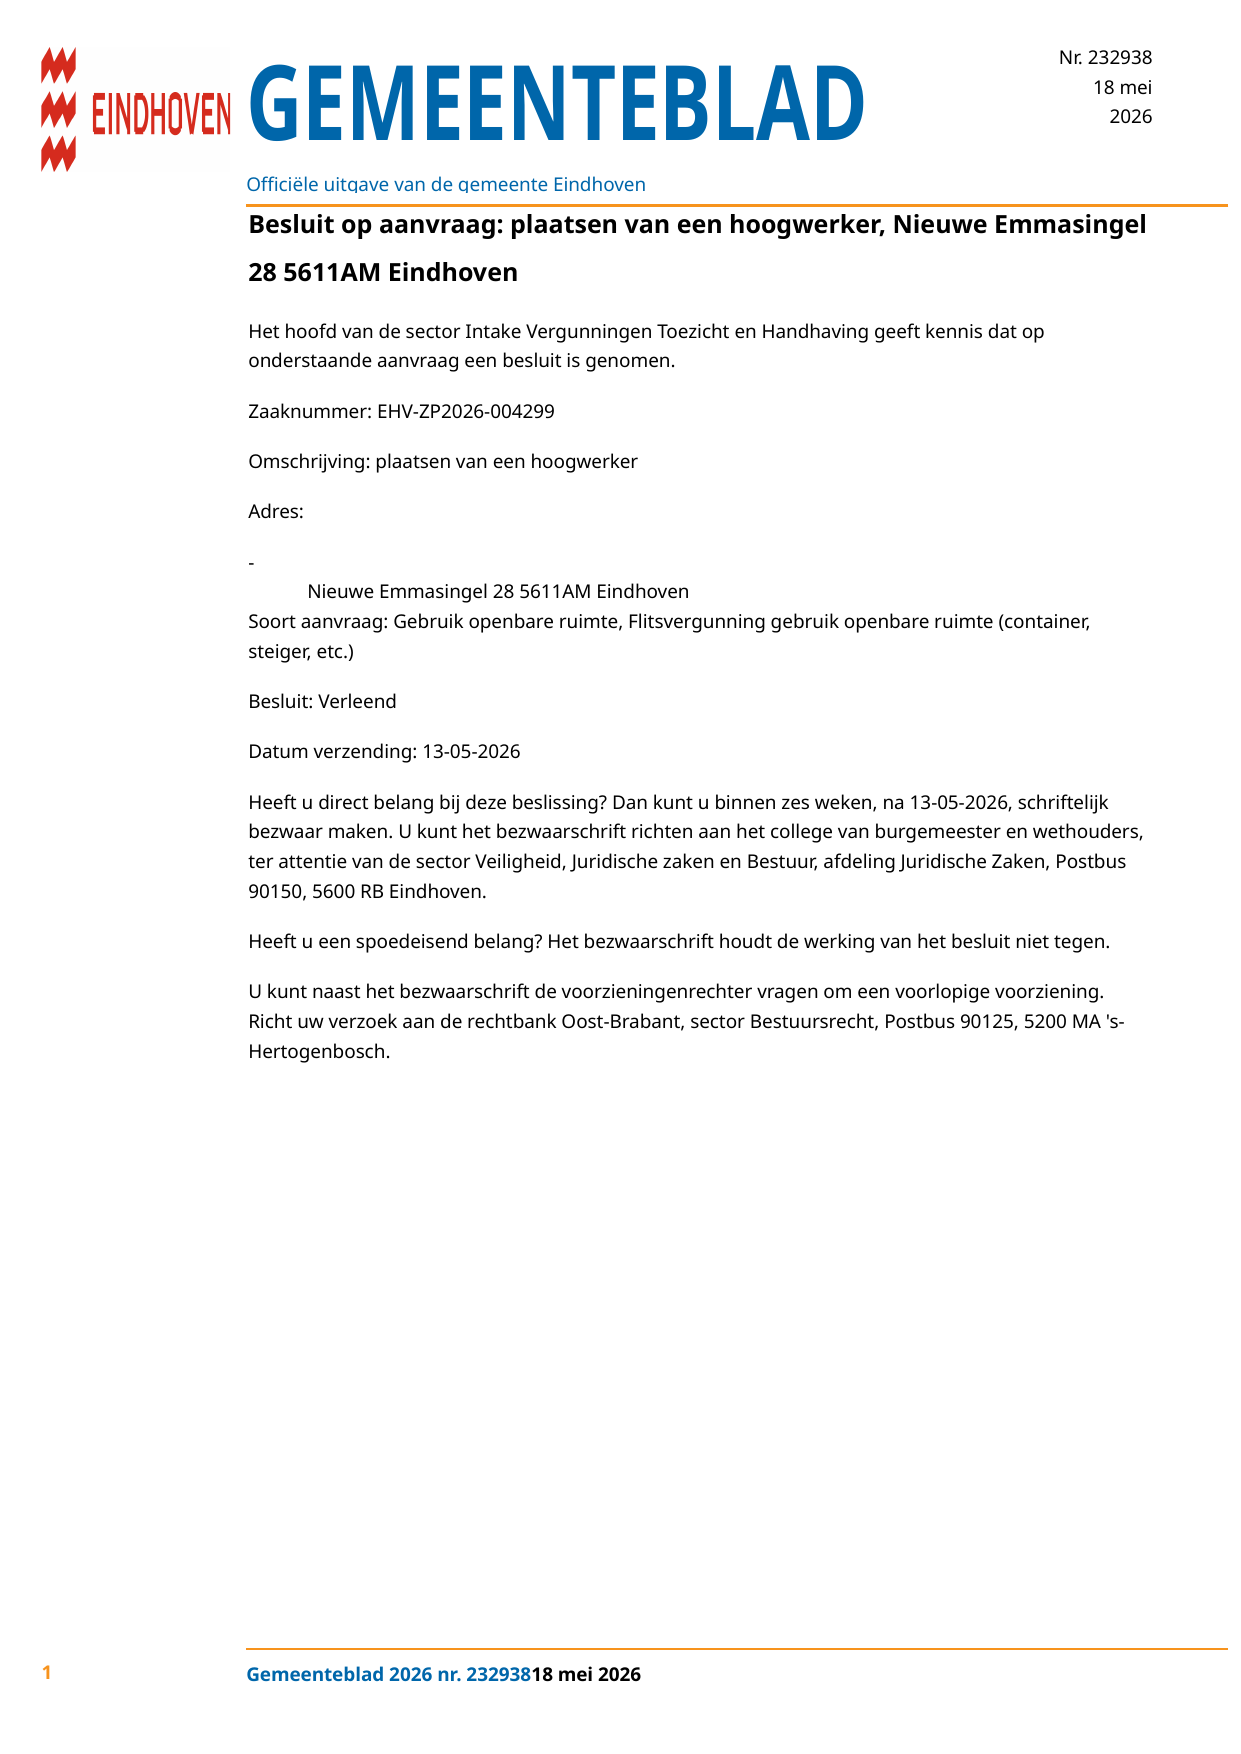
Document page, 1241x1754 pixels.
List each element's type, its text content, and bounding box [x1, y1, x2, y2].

text Heeft u een spoedeisend belang? Het bezwaarschrift houdt de werking van het besluit niet tegen. [248, 928, 1152, 954]
text Zaaknummer: EHV-ZP2026-004299 [248, 398, 1152, 424]
text U kunt naast het bezwaarschrift de voorzieningenrechter vragen om een voorlopige voorziening. Richt uw verzoek aan de rechtbank Oost-Brabant, sector Bestuursrecht, Postbus 90125, 5200 MA 's-Hertogenbosch. [248, 979, 1152, 1064]
text Omschrijving: plaatsen van een hoogwerker [248, 448, 1152, 474]
text Datum verzending: 13-05-2026 [248, 739, 1152, 764]
text Heeft u direct belang bij deze beslissing? Dan kunt u binnen zes weken, na 13-05-2026, schriftelijk bezwaar maken. U kunt het bezwaarschrift richten aan het college van burgemeester en wethouders, ter attentie van de sector Veiligheid, Juridische zaken en Bestuur, afdeling Juridische Zaken, Postbus 90150, 5600 RB Eindhoven. [248, 789, 1152, 904]
list Nieuwe Emmasingel 28 5611AM Eindhoven [248, 579, 1152, 604]
text Besluit op aanvraag: plaatsen van een hoogwerker, Nieuwe Emmasingel 28 5611AM Eindhoven [248, 207, 1152, 288]
picture [41, 47, 231, 172]
text Adres: [248, 499, 1152, 524]
text Soort aanvraag: Gebruik openbare ruimte, Flitsvergunning gebruik openbare ruimte (container, steiger, etc.) [248, 608, 1152, 664]
text Besluit: Verleend [248, 688, 1152, 714]
text Het hoofd van de sector Intake Vergunningen Toezicht en Handhaving geeft kennis dat op onderstaande aanvraag een besluit is genomen. [248, 318, 1152, 373]
